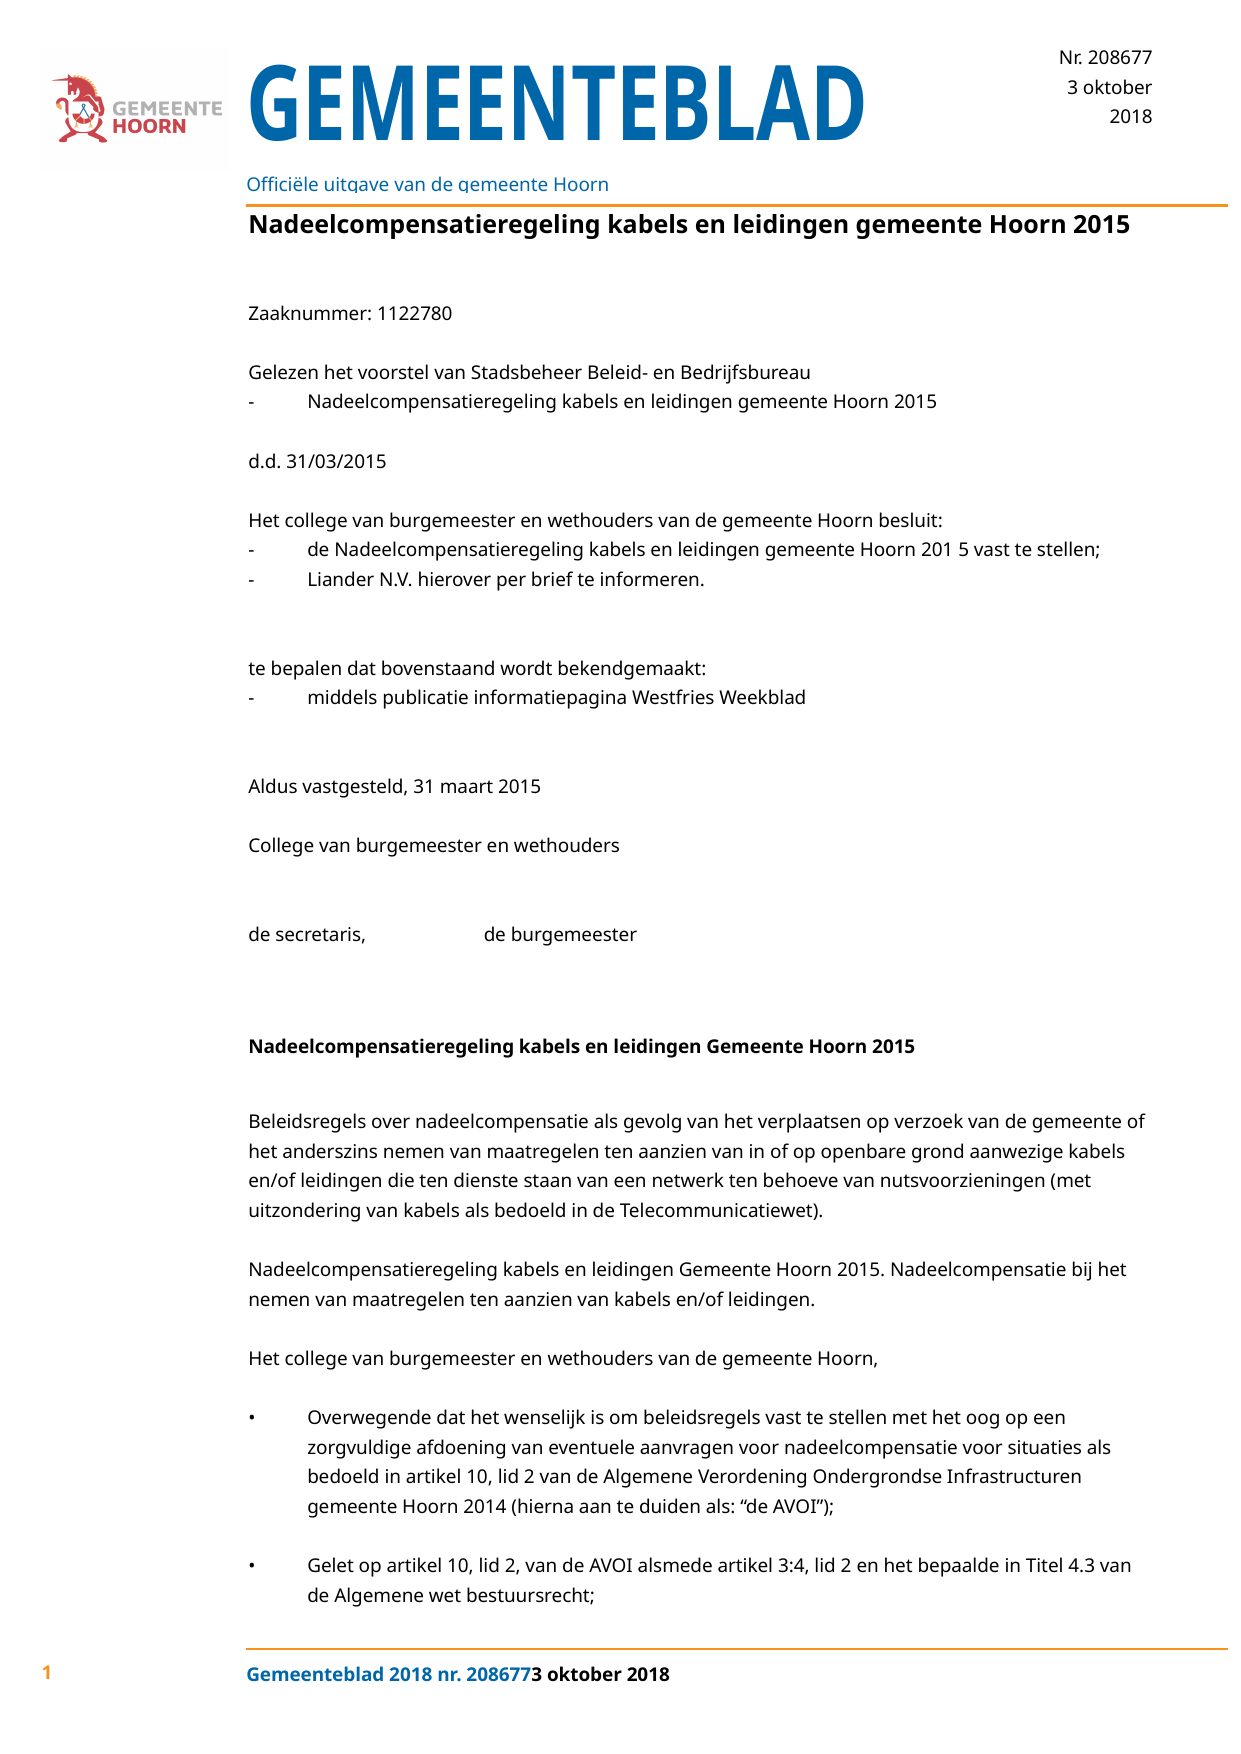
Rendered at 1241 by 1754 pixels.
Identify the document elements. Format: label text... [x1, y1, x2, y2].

text Nadeelcompensatieregeling kabels en leidingen Gemeente Hoorn 2015. Nadeelcompensatie bij het nemen van maatregelen ten aanzien van kabels en/of leidingen. [248, 1256, 1152, 1312]
text Beleidsregels over nadeelcompensatie als gevolg van het verplaatsen op verzoek van de gemeente of het anderszins nemen van maatregelen ten aanzien van in of op openbare grond aanwezige kabels en/of leidingen die ten dienste staan van een netwerk ten behoeve van nutsvoorzieningen (met uitzondering van kabels als bedoeld in de Telecommunicatiewet). [248, 1108, 1152, 1223]
list middels publicatie informatiepagina Westfries Weekblad [248, 684, 1152, 710]
text Het college van burgemeester en wethouders van de gemeente Hoorn besluit: [248, 507, 1152, 533]
list Gelet op artikel 10, lid 2, van de AVOI alsmede artikel 3:4, lid 2 en het bepaalde in Titel 4.3 van de Algemene wet bestuursrecht; [248, 1552, 1152, 1607]
list Nadeelcompensatieregeling kabels en leidingen gemeente Hoorn 2015 [248, 389, 1152, 414]
text Gelezen het voorstel van Stadsbeheer Beleid- en Bedrijfsbureau [248, 359, 1152, 385]
list Liander N.V. hierover per brief te informeren. [248, 566, 1152, 592]
text Zaaknummer: 1122780 [248, 300, 1152, 326]
text Aldus vastgesteld, 31 maart 2015 [248, 773, 1152, 799]
list de Nadeelcompensatieregeling kabels en leidingen gemeente Hoorn 201 5 vast te stellen; [248, 537, 1152, 562]
text de secretaris, de burgemeester [248, 921, 1152, 947]
text College van burgemeester en wethouders [248, 832, 1152, 858]
text d.d. 31/03/2015 [248, 448, 1152, 473]
text te bepalen dat bovenstaand wordt bekendgemaakt: [248, 655, 1152, 681]
text Nadeelcompensatieregeling kabels en leidingen Gemeente Hoorn 2015 [248, 1031, 1152, 1059]
list Overwegende dat het wenselijk is om beleidsregels vast te stellen met het oog op een zorgvuldige afdoening van eventuele aanvragen voor nadeelcompensatie voor situaties als bedoeld in artikel 10, lid 2 van de Algemene Verordening Ondergrondse Infrastructuren gemeente Hoorn 2014 (hierna aan te duiden als: “de AVOI”); [248, 1404, 1152, 1519]
text Het college van burgemeester en wethouders van de gemeente Hoorn, [248, 1345, 1152, 1371]
text Nadeelcompensatieregeling kabels en leidingen gemeente Hoorn 2015 [248, 207, 1152, 241]
picture [41, 47, 231, 172]
